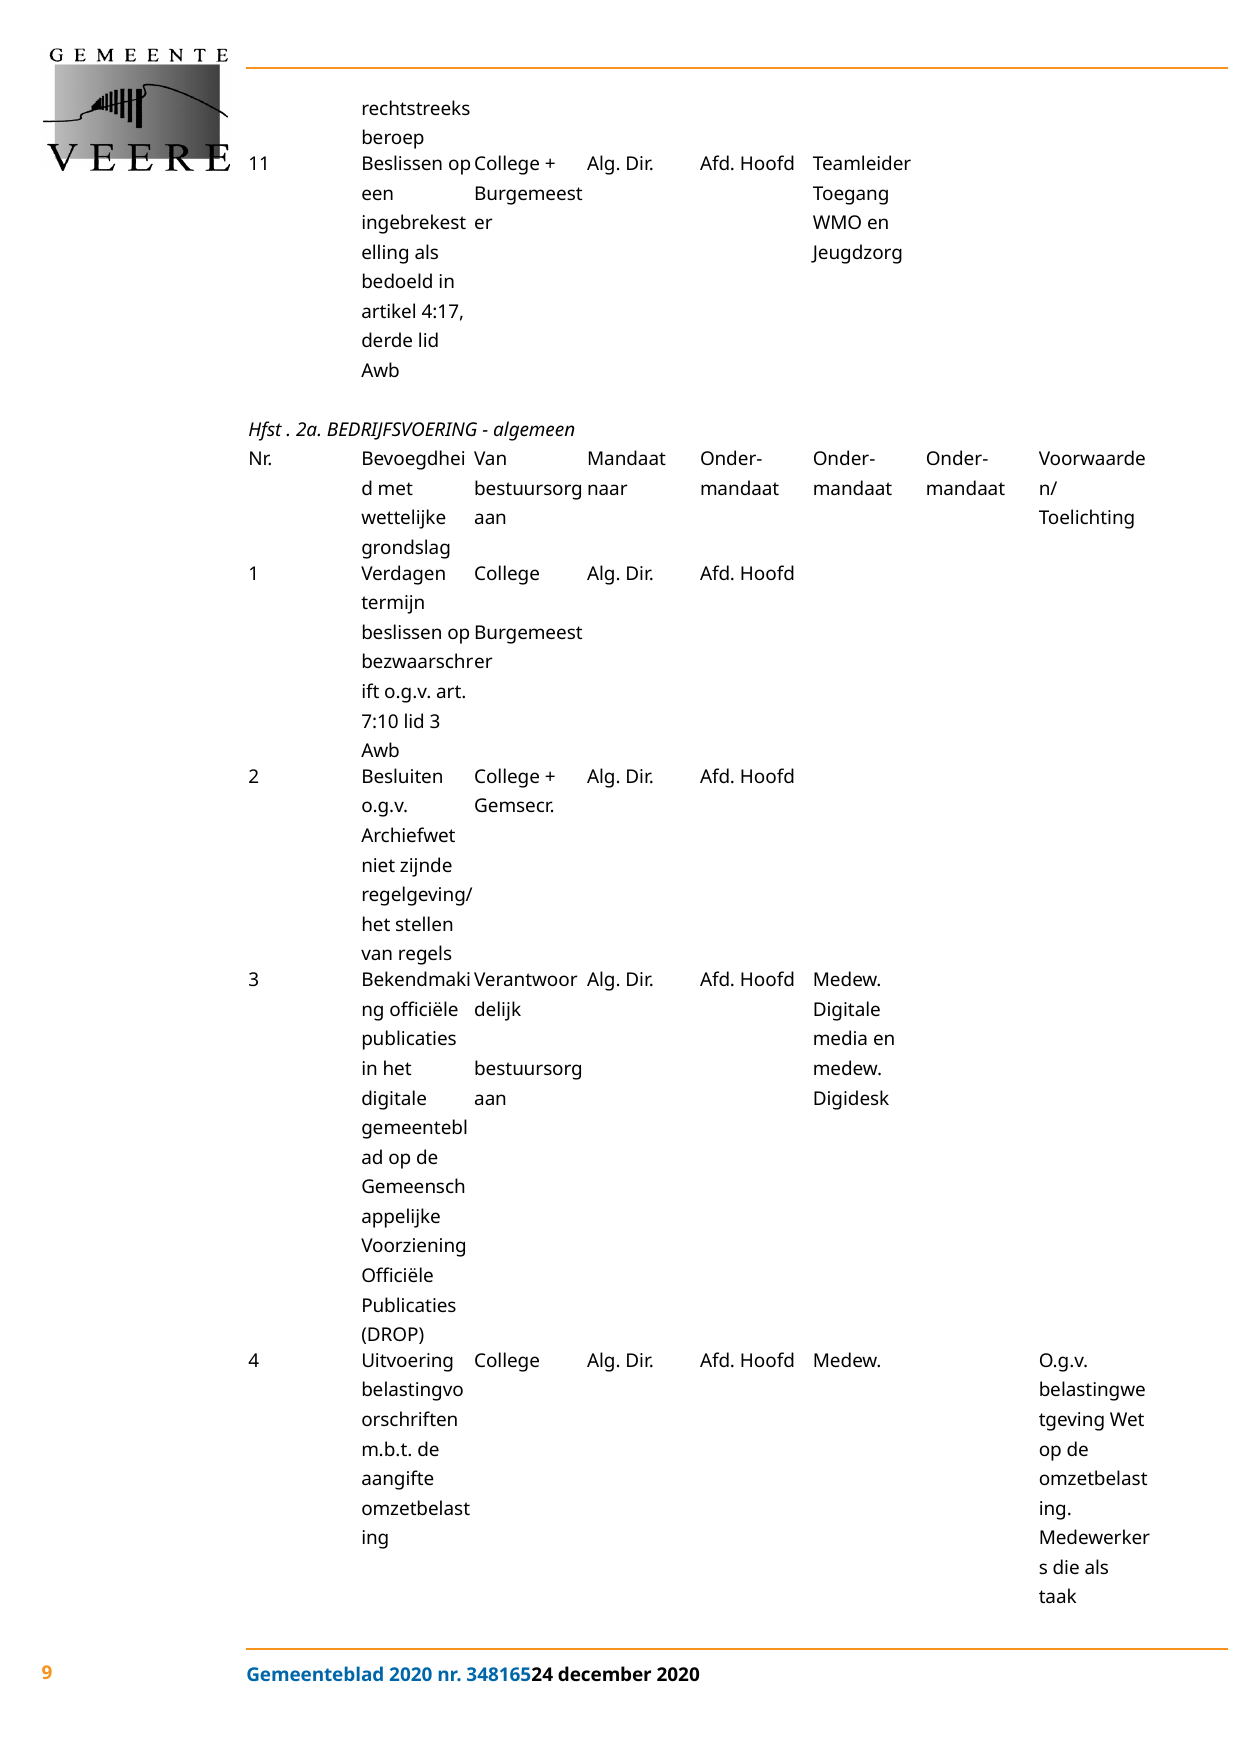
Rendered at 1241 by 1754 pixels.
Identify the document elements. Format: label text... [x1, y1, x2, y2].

table_cell Verantwoordelijk bestuursorgaan [474, 966, 587, 1347]
table_cell 1 [248, 560, 361, 763]
table_cell 2 [248, 763, 361, 966]
table_cell [926, 150, 1038, 383]
table_cell Afd. Hoofd [700, 763, 813, 966]
table_cell [248, 95, 361, 150]
table_header Nr. [248, 445, 361, 560]
table_header Onder-mandaat [813, 445, 926, 560]
table_cell Medew. Digitale media en medew. Digidesk [813, 966, 926, 1347]
table_cell [926, 966, 1038, 1347]
table_cell Besluiten o.g.v. Archiefwet niet zijnde regelgeving/het stellen van regels [361, 763, 474, 966]
table_cell [813, 763, 926, 966]
table_cell College [474, 1347, 587, 1609]
text Hfst . 2a. BEDRIJFSVOERING - algemeen [248, 416, 1152, 441]
table_cell Afd. Hoofd [700, 150, 813, 383]
table_header Mandaat naar [587, 445, 700, 560]
table_cell Afd. Hoofd [700, 966, 813, 1347]
table_cell [926, 763, 1038, 966]
table_cell [813, 560, 926, 763]
table_cell O.g.v. belastingwetgeving Wet op de omzetbelasting. Medewerkers die als taak [1039, 1347, 1152, 1609]
table_cell [474, 95, 587, 150]
table_cell Afd. Hoofd [700, 1347, 813, 1609]
table_cell 3 [248, 966, 361, 1347]
table_cell [926, 560, 1038, 763]
table_header Onder-mandaat [700, 445, 813, 560]
table_header Van bestuursorgaan [474, 445, 587, 560]
table_cell Bekendmaking officiële publicaties in het digitale gemeenteblad op de Gemeenschappelijke Voorziening Officiële Publicaties (DROP) [361, 966, 474, 1347]
table_cell [587, 95, 700, 150]
table_header Voorwaarden/Toelichting [1039, 445, 1152, 560]
table_cell Uitvoering belastingvoorschriften m.b.t. de aangifte omzetbelasting [361, 1347, 474, 1609]
picture [41, 47, 231, 172]
table_cell rechtstreeks beroep [361, 95, 474, 150]
table_cell Medew. [813, 1347, 926, 1609]
table_cell Alg. Dir. [587, 1347, 700, 1609]
table_cell [700, 95, 813, 150]
table_cell Verdagen termijn beslissen op bezwaarschrift o.g.v. art. 7:10 lid 3 Awb [361, 560, 474, 763]
table_cell Alg. Dir. [587, 763, 700, 966]
table_cell 4 [248, 1347, 361, 1609]
table_cell Alg. Dir. [587, 966, 700, 1347]
table_cell Afd. Hoofd [700, 560, 813, 763]
table_cell Teamleider Toegang WMO en Jeugdzorg [813, 150, 926, 383]
table_cell Alg. Dir. [587, 560, 700, 763]
table_cell [1039, 150, 1152, 383]
table_header Onder-mandaat [926, 445, 1038, 560]
table_cell College Burgemeester [474, 560, 587, 763]
table_cell [1039, 95, 1152, 150]
table_cell College + Burgemeester [474, 150, 587, 383]
table_cell [926, 1347, 1038, 1609]
table_cell Beslissen op een ingebrekestelling als bedoeld in artikel 4:17, derde lid Awb [361, 150, 474, 383]
table_cell [1039, 763, 1152, 966]
table_header Bevoegdheid met wettelijke grondslag [361, 445, 474, 560]
table_cell College + Gemsecr. [474, 763, 587, 966]
table_cell 11 [248, 150, 361, 383]
table_cell [1039, 966, 1152, 1347]
table_cell [926, 95, 1038, 150]
table_cell [813, 95, 926, 150]
table_cell [1039, 560, 1152, 763]
table_cell Alg. Dir. [587, 150, 700, 383]
